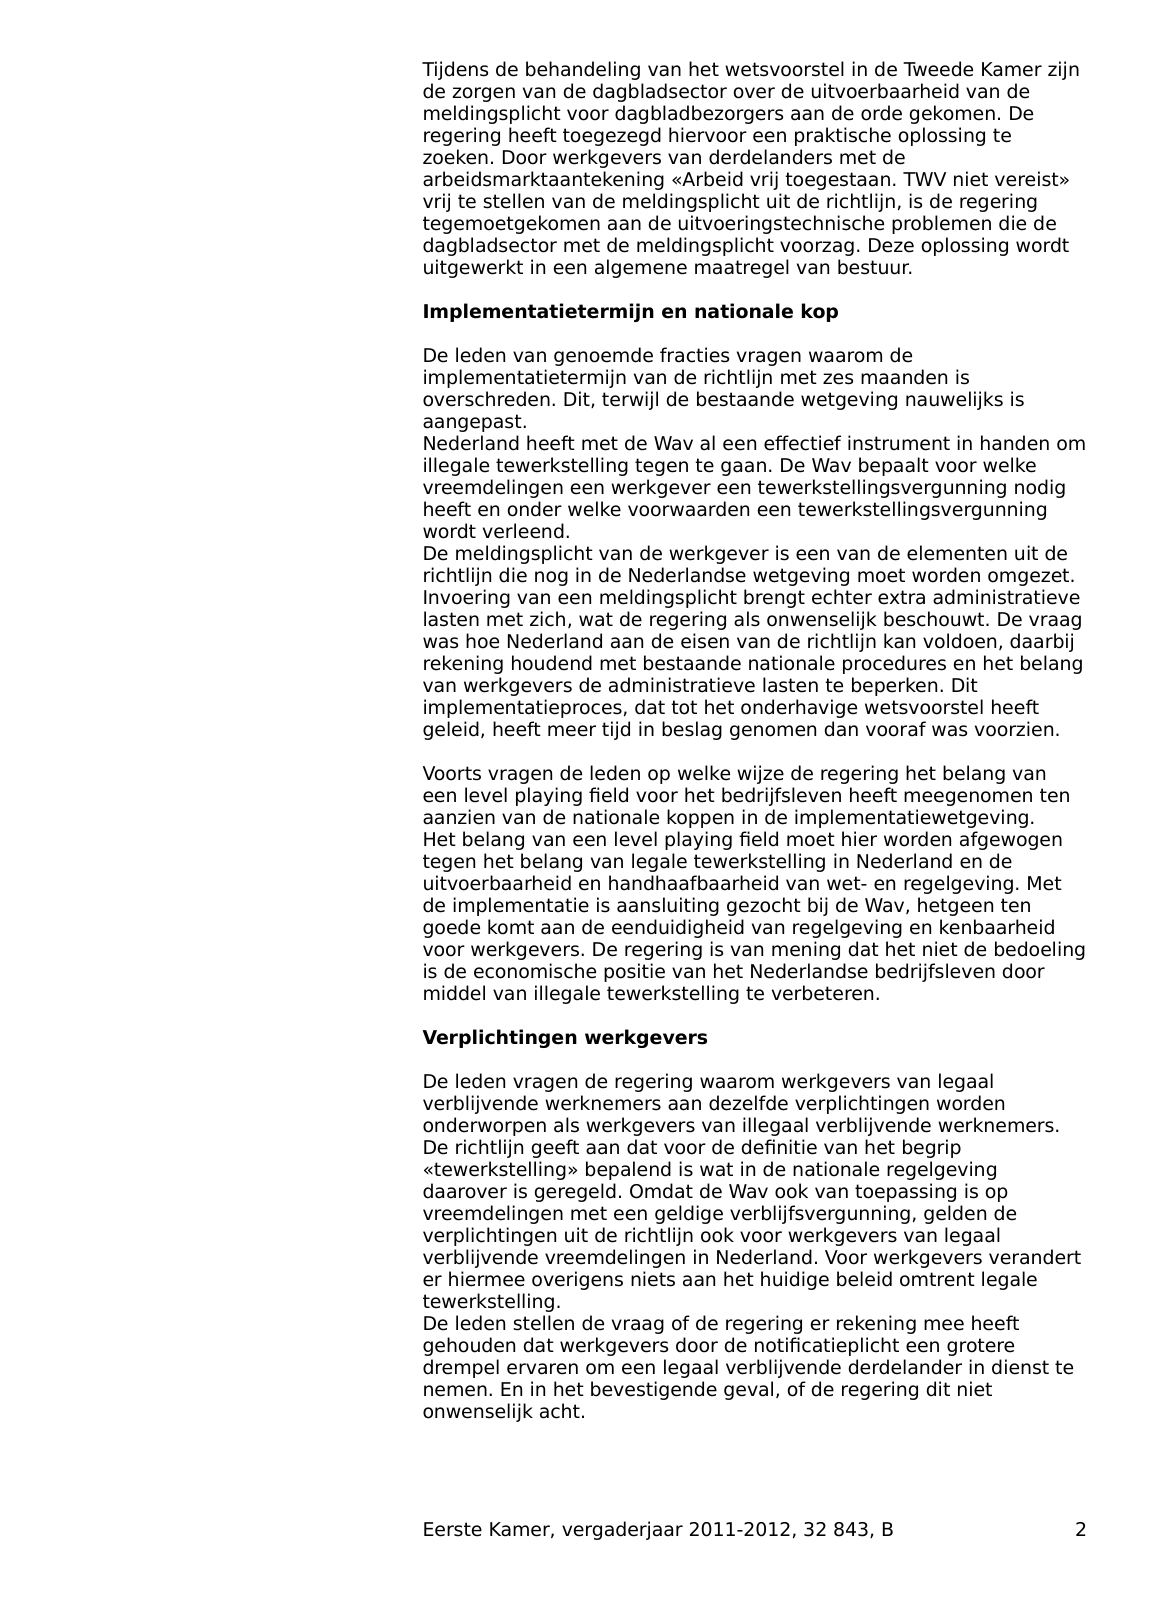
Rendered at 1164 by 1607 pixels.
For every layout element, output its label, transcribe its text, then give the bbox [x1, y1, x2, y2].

text Nederland heeft met de Wav al een effectief instrument in handen om illegale tewerkstelling tegen te gaan. De Wav bepaalt voor welke vreemdelingen een werkgever een tewerkstellingsvergunning nodig heeft en onder welke voorwaarden een tewerkstellingsvergunning wordt verleend. [422, 433, 1087, 543]
text De leden vragen de regering waarom werkgevers van legaal verblijvende werknemers aan dezelfde verplichtingen worden onderworpen als werkgevers van illegaal verblijvende werknemers. [422, 1071, 1087, 1137]
subtitle Implementatietermijn en nationale kop [422, 301, 1087, 323]
text De richtlijn geeft aan dat voor de definitie van het begrip «tewerkstelling» bepalend is wat in de nationale regelgeving daarover is geregeld. Omdat de Wav ook van toepassing is op vreemdelingen met een geldige verblijfsvergunning, gelden de verplichtingen uit de richtlijn ook voor werkgevers van legaal verblijvende vreemdelingen in Nederland. Voor werkgevers verandert er hiermee overigens niets aan het huidige beleid omtrent legale tewerkstelling. [422, 1137, 1087, 1313]
text Voorts vragen de leden op welke wijze de regering het belang van een level playing field voor het bedrijfsleven heeft meegenomen ten aanzien van de nationale koppen in de implementatiewetgeving. [422, 763, 1087, 829]
subtitle Verplichtingen werkgevers [422, 1027, 1087, 1049]
text De meldingsplicht van de werkgever is een van de elementen uit de richtlijn die nog in de Nederlandse wetgeving moet worden omgezet. Invoering van een meldingsplicht brengt echter extra administratieve lasten met zich, wat de regering als onwenselijk beschouwt. De vraag was hoe Nederland aan de eisen van de richtlijn kan voldoen, daarbij rekening houdend met bestaande nationale procedures en het belang van werkgevers de administratieve lasten te beperken. Dit implementatieproces, dat tot het onderhavige wetsvoorstel heeft geleid, heeft meer tijd in beslag genomen dan vooraf was voorzien. [422, 543, 1087, 741]
text De leden stellen de vraag of de regering er rekening mee heeft gehouden dat werkgevers door de notificatieplicht een grotere drempel ervaren om een legaal verblijvende derdelander in dienst te nemen. En in het bevestigende geval, of de regering dit niet onwenselijk acht. [422, 1313, 1087, 1423]
text De leden van genoemde fracties vragen waarom de implementatietermijn van de richtlijn met zes maanden is overschreden. Dit, terwijl de bestaande wetgeving nauwelijks is aangepast. [422, 345, 1087, 433]
text Het belang van een level playing field moet hier worden afgewogen tegen het belang van legale tewerkstelling in Nederland en de uitvoerbaarheid en handhaafbaarheid van wet- en regelgeving. Met de implementatie is aansluiting gezocht bij de Wav, hetgeen ten goede komt aan de eenduidigheid van regelgeving en kenbaarheid voor werkgevers. De regering is van mening dat het niet de bedoeling is de economische positie van het Nederlandse bedrijfsleven door middel van illegale tewerkstelling te verbeteren. [422, 829, 1087, 1005]
text Tijdens de behandeling van het wetsvoorstel in de Tweede Kamer zijn de zorgen van de dagbladsector over de uitvoerbaarheid van de meldingsplicht voor dagbladbezorgers aan de orde gekomen. De regering heeft toegezegd hiervoor een praktische oplossing te zoeken. Door werkgevers van derdelanders met de arbeidsmarktaantekening «Arbeid vrij toegestaan. TWV niet vereist» vrij te stellen van de meldingsplicht uit de richtlijn, is de regering tegemoetgekomen aan de uitvoeringstechnische problemen die de dagbladsector met de meldingsplicht voorzag. Deze oplossing wordt uitgewerkt in een algemene maatregel van bestuur. [422, 59, 1087, 279]
